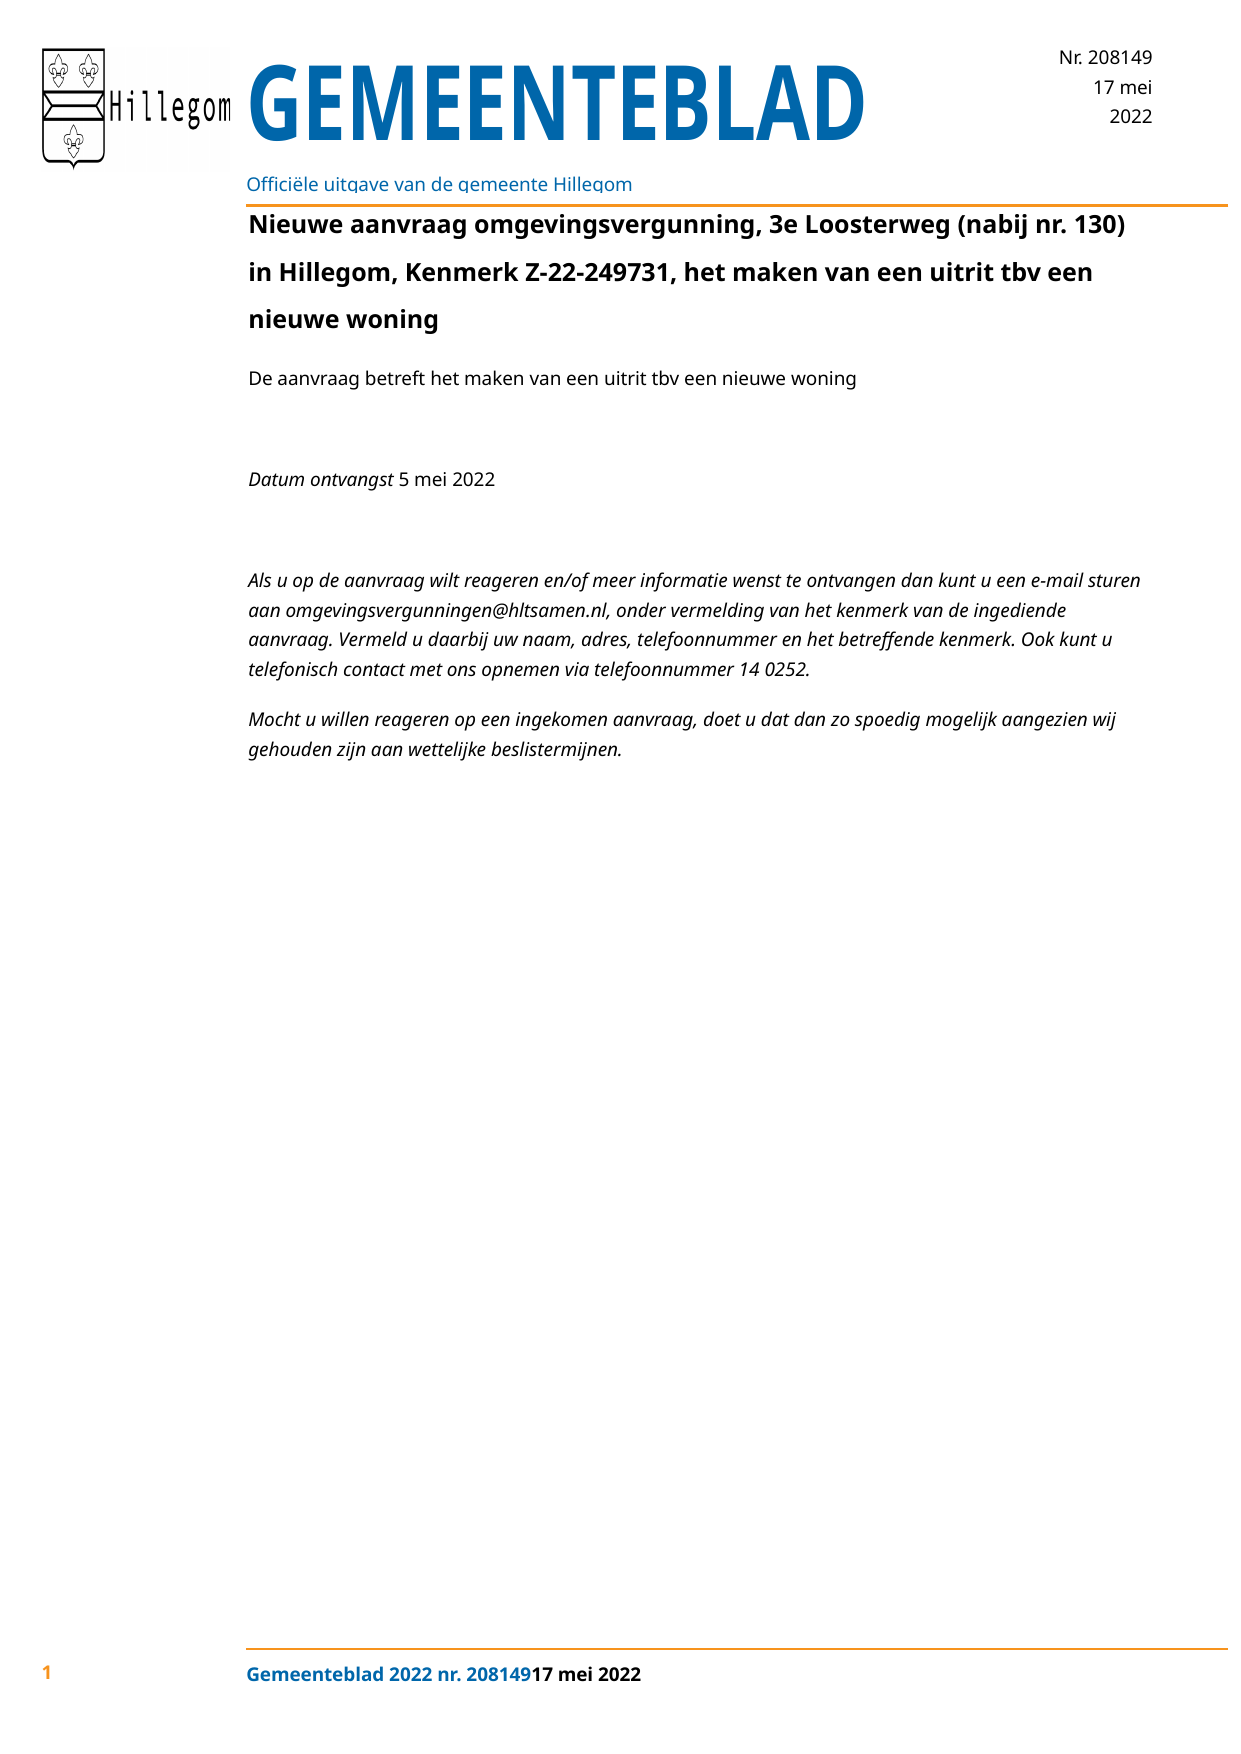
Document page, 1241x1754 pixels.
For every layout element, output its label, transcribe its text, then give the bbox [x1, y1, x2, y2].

text De aanvraag betreft het maken van een uitrit tbv een nieuwe woning [248, 366, 1152, 391]
picture [41, 47, 231, 172]
text Datum ontvangst 5 mei 2022 [248, 466, 1152, 492]
text Mocht u willen reageren op een ingekomen aanvraag, doet u dat dan zo spoedig mogelijk aangezien wij gehouden zijn aan wettelijke beslistermijnen. [248, 706, 1152, 762]
text Nieuwe aanvraag omgevingsvergunning, 3e Loosterweg (nabij nr. 130) in Hillegom, Kenmerk Z-22-249731, het maken van een uitrit tbv een nieuwe woning [248, 207, 1152, 336]
text Als u op de aanvraag wilt reageren en/of meer informatie wenst te ontvangen dan kunt u een e-mail sturen aan omgevingsvergunningen@hltsamen.nl, onder vermelding van het kenmerk van de ingediende aanvraag. Vermeld u daarbij uw naam, adres, telefoonnummer en het betreffende kenmerk. Ook kunt u telefonisch contact met ons opnemen via telefoonnummer 14 0252. [248, 567, 1152, 682]
